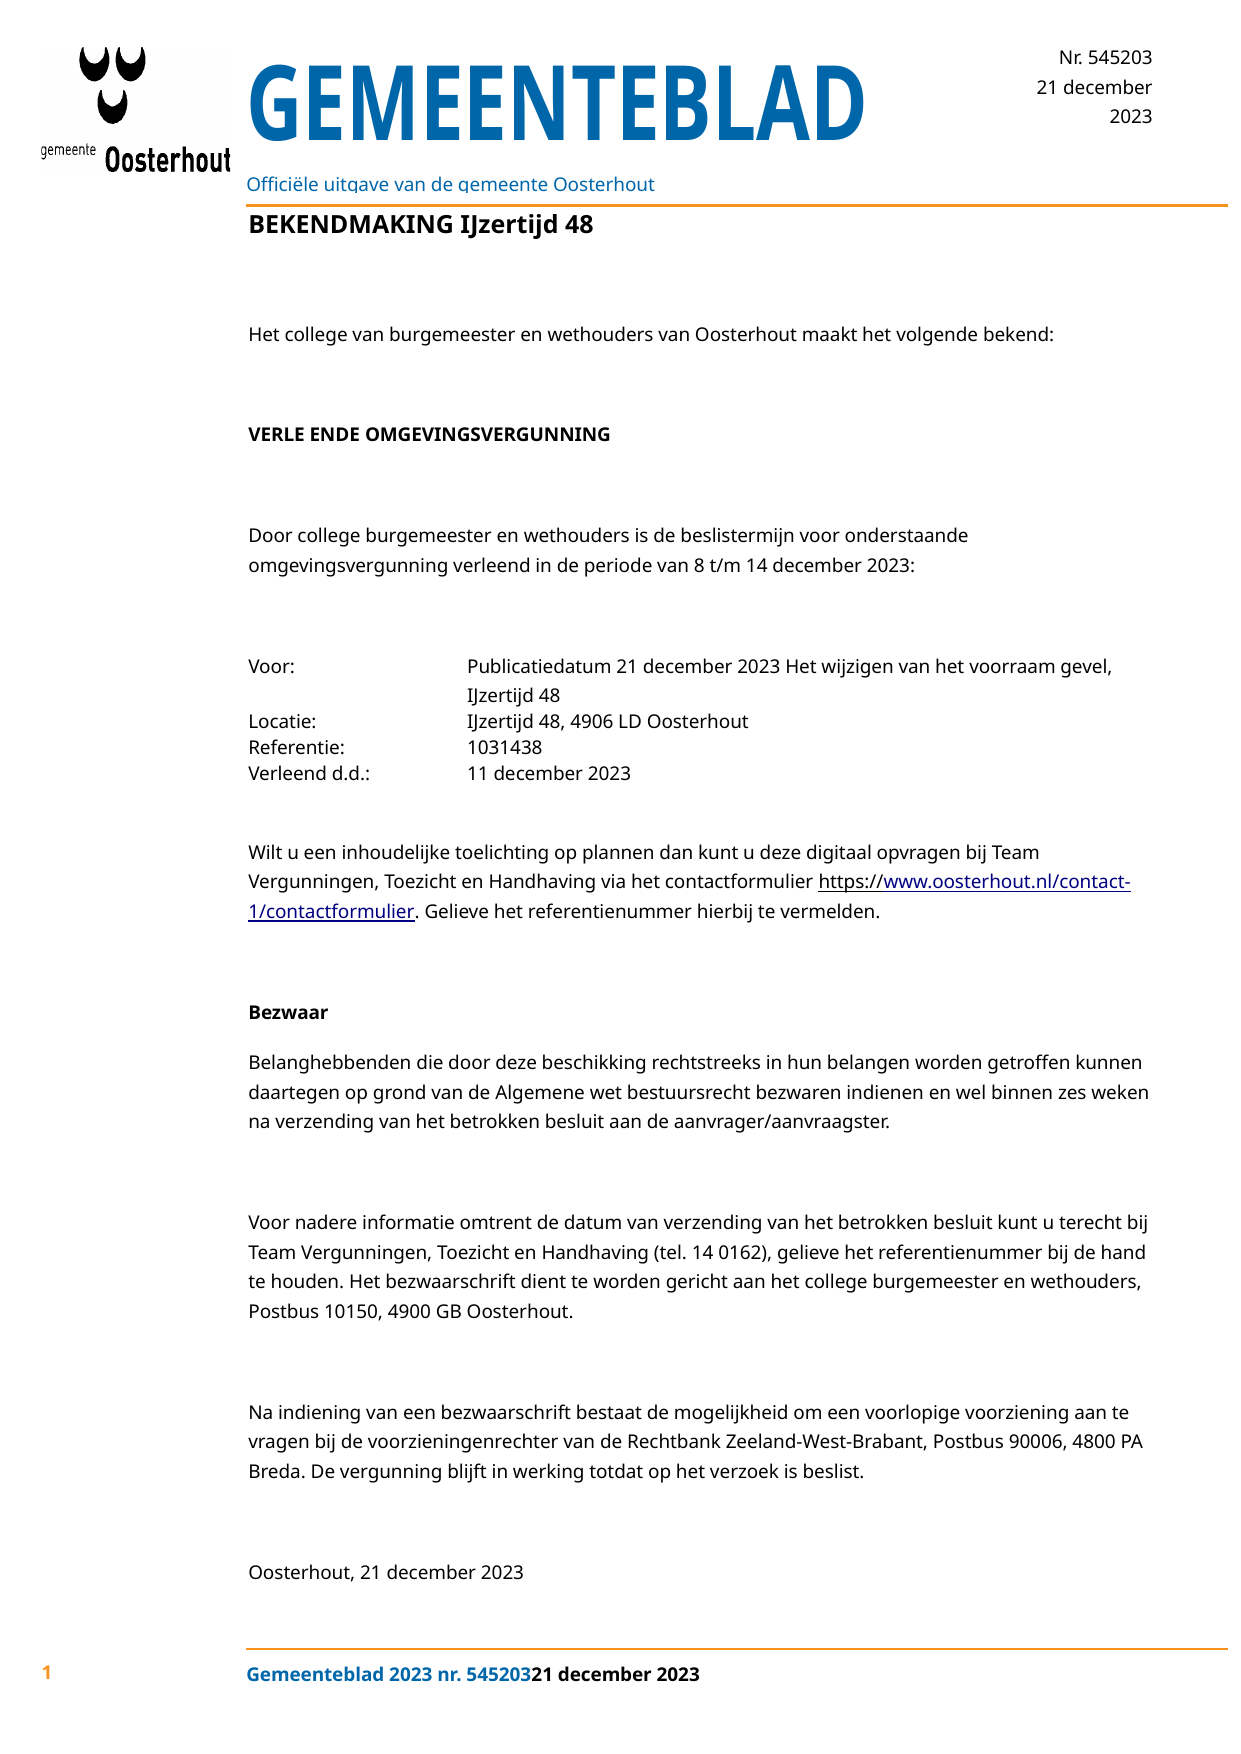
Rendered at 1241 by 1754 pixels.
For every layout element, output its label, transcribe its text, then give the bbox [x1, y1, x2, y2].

text Bezwaar [248, 999, 1152, 1025]
text Belanghebbenden die door deze beschikking rechtstreeks in hun belangen worden getroffen kunnen daartegen op grond van de Algemene wet bestuursrecht bezwaren indienen en wel binnen zes weken na verzending van het betrokken besluit aan de aanvrager/aanvraagster. [248, 1049, 1152, 1134]
table_header Voor: [248, 653, 467, 708]
text Na indiening van een bezwaarschrift bestaat de mogelijkheid om een voorlopige voorziening aan te vragen bij de voorzieningenrechter van de Rechtbank Zeeland-West-Brabant, Postbus 90006, 4800 PA Breda. De vergunning blijft in werking totdat op het verzoek is beslist. [248, 1399, 1152, 1484]
table_cell Verleend d.d.: [248, 760, 467, 785]
table_cell 1031438 [467, 734, 1152, 760]
text VERLE ENDE OMGEVINGSVERGUNNING [248, 422, 1152, 447]
table_cell IJzertijd 48, 4906 LD Oosterhout [467, 708, 1152, 734]
text Door college burgemeester en wethouders is de beslistermijn voor onderstaande omgevingsvergunning verleend in de periode van 8 t/m 14 december 2023: [248, 522, 1152, 578]
picture [41, 47, 231, 172]
text Oosterhout, 21 december 2023 [248, 1559, 1152, 1585]
text Het college van burgemeester en wethouders van Oosterhout maakt het volgende bekend: [248, 321, 1152, 346]
table_cell Referentie: [248, 734, 467, 760]
text BEKENDMAKING IJzertijd 48 [248, 207, 1152, 241]
text Wilt u een inhoudelijke toelichting op plannen dan kunt u deze digitaal opvragen bij Team Vergunningen, Toezicht en Handhaving via het contactformulier https://www.oosterhout.nl/contact-1/contactformulier. Gelieve het referentienummer hierbij te vermelden. [248, 839, 1152, 924]
text Voor nadere informatie omtrent de datum van verzending van het betrokken besluit kunt u terecht bij Team Vergunningen, Toezicht en Handhaving (tel. 14 0162), gelieve het referentienummer bij de hand te houden. Het bezwaarschrift dient te worden gericht aan het college burgemeester en wethouders, Postbus 10150, 4900 GB Oosterhout. [248, 1209, 1152, 1324]
table_cell Locatie: [248, 708, 467, 734]
table_cell 11 december 2023 [467, 760, 1152, 785]
table_header Publicatiedatum 21 december 2023 Het wijzigen van het voorraam gevel, IJzertijd 48 [467, 653, 1152, 708]
